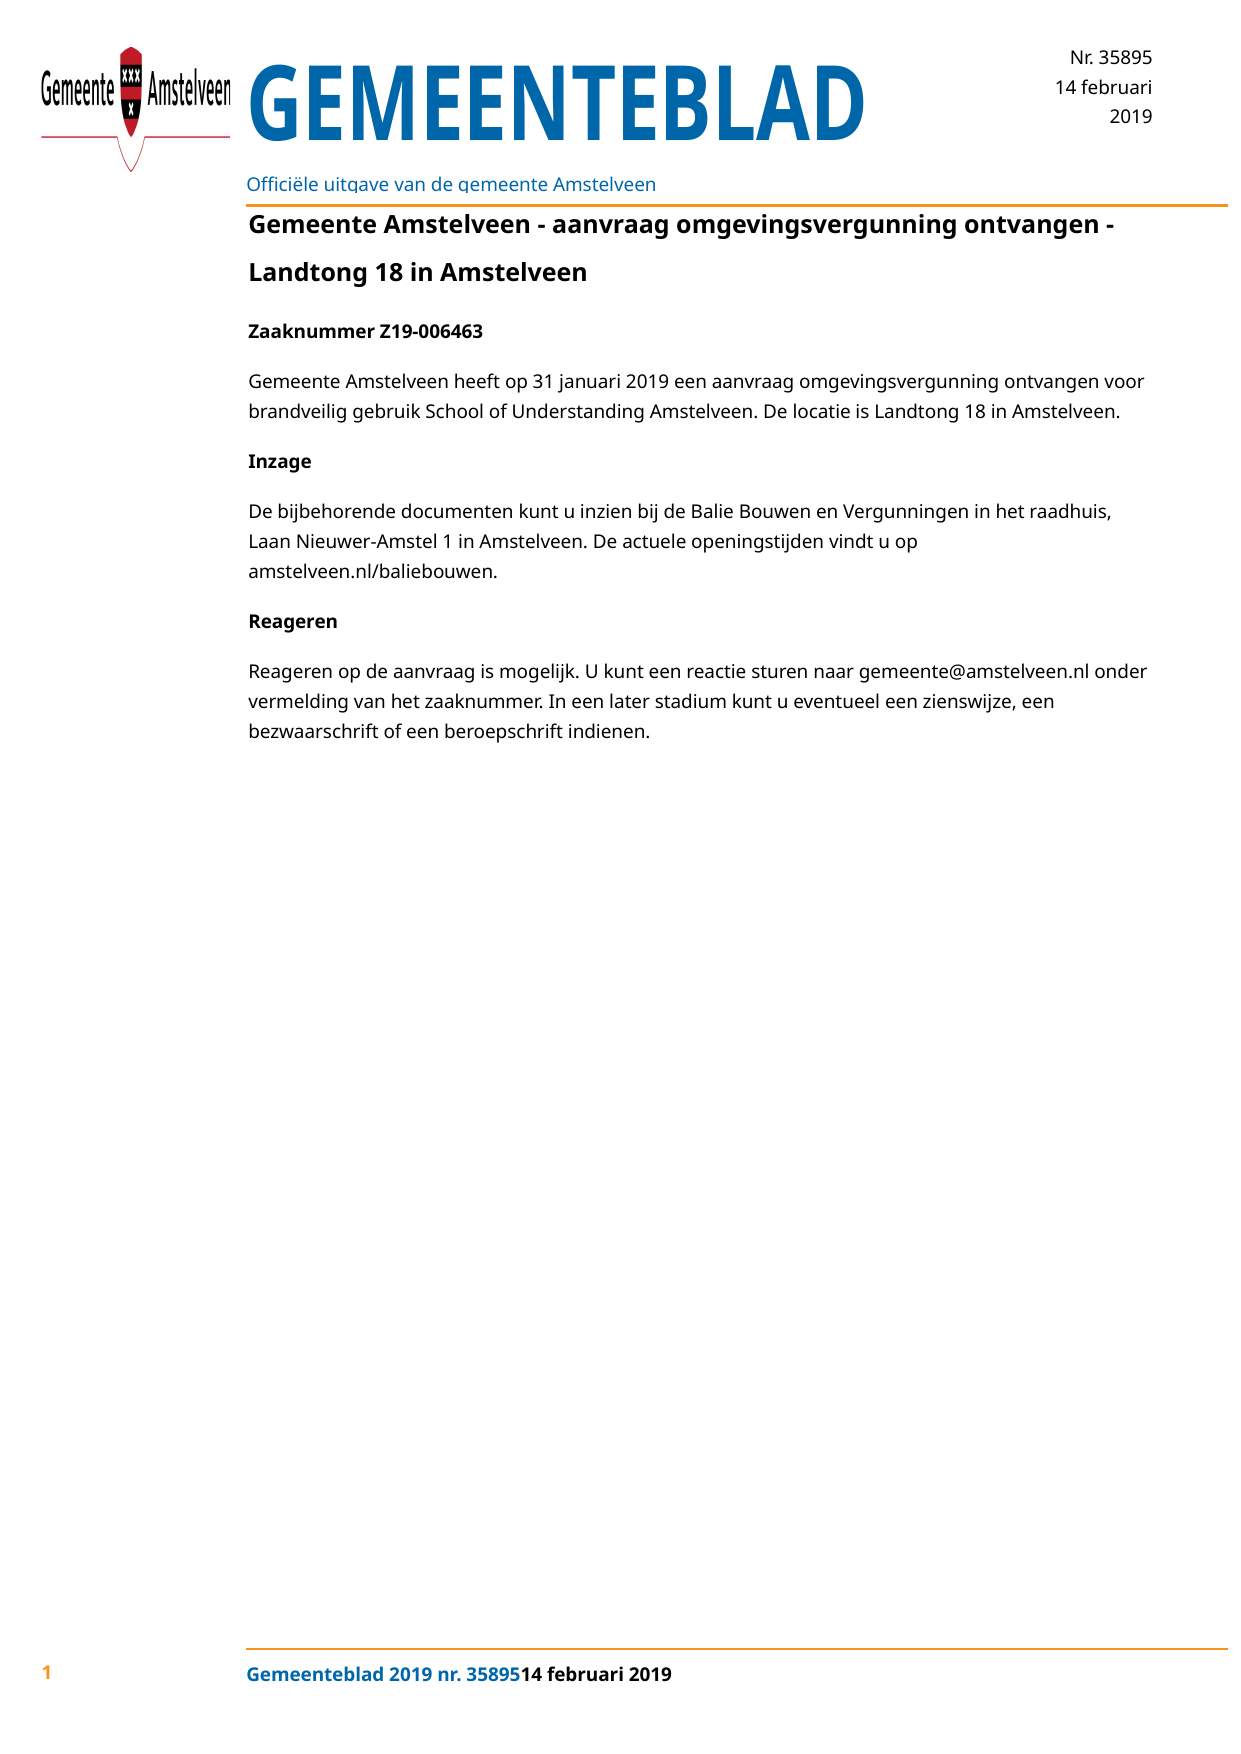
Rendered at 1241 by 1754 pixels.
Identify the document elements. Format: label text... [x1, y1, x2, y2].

text Gemeente Amstelveen - aanvraag omgevingsvergunning ontvangen - Landtong 18 in Amstelveen [248, 207, 1152, 288]
text Reageren op de aanvraag is mogelijk. U kunt een reactie sturen naar gemeente@amstelveen.nl onder vermelding van het zaaknummer. In een later stadium kunt u eventueel een zienswijze, een bezwaarschrift of een beroepschrift indienen. [248, 659, 1152, 744]
text De bijbehorende documenten kunt u inzien bij de Balie Bouwen en Vergunningen in het raadhuis, Laan Nieuwer-Amstel 1 in Amstelveen. De actuele openingstijden vindt u op amstelveen.nl/baliebouwen. [248, 499, 1152, 584]
picture [41, 47, 231, 172]
text Gemeente Amstelveen heeft op 31 januari 2019 een aanvraag omgevingsvergunning ontvangen voor brandveilig gebruik School of Understanding Amstelveen. De locatie is Landtong 18 in Amstelveen. [248, 368, 1152, 424]
text Zaaknummer Z19-006463 [248, 318, 1152, 344]
text Inzage [248, 448, 1152, 474]
text Reageren [248, 608, 1152, 634]
